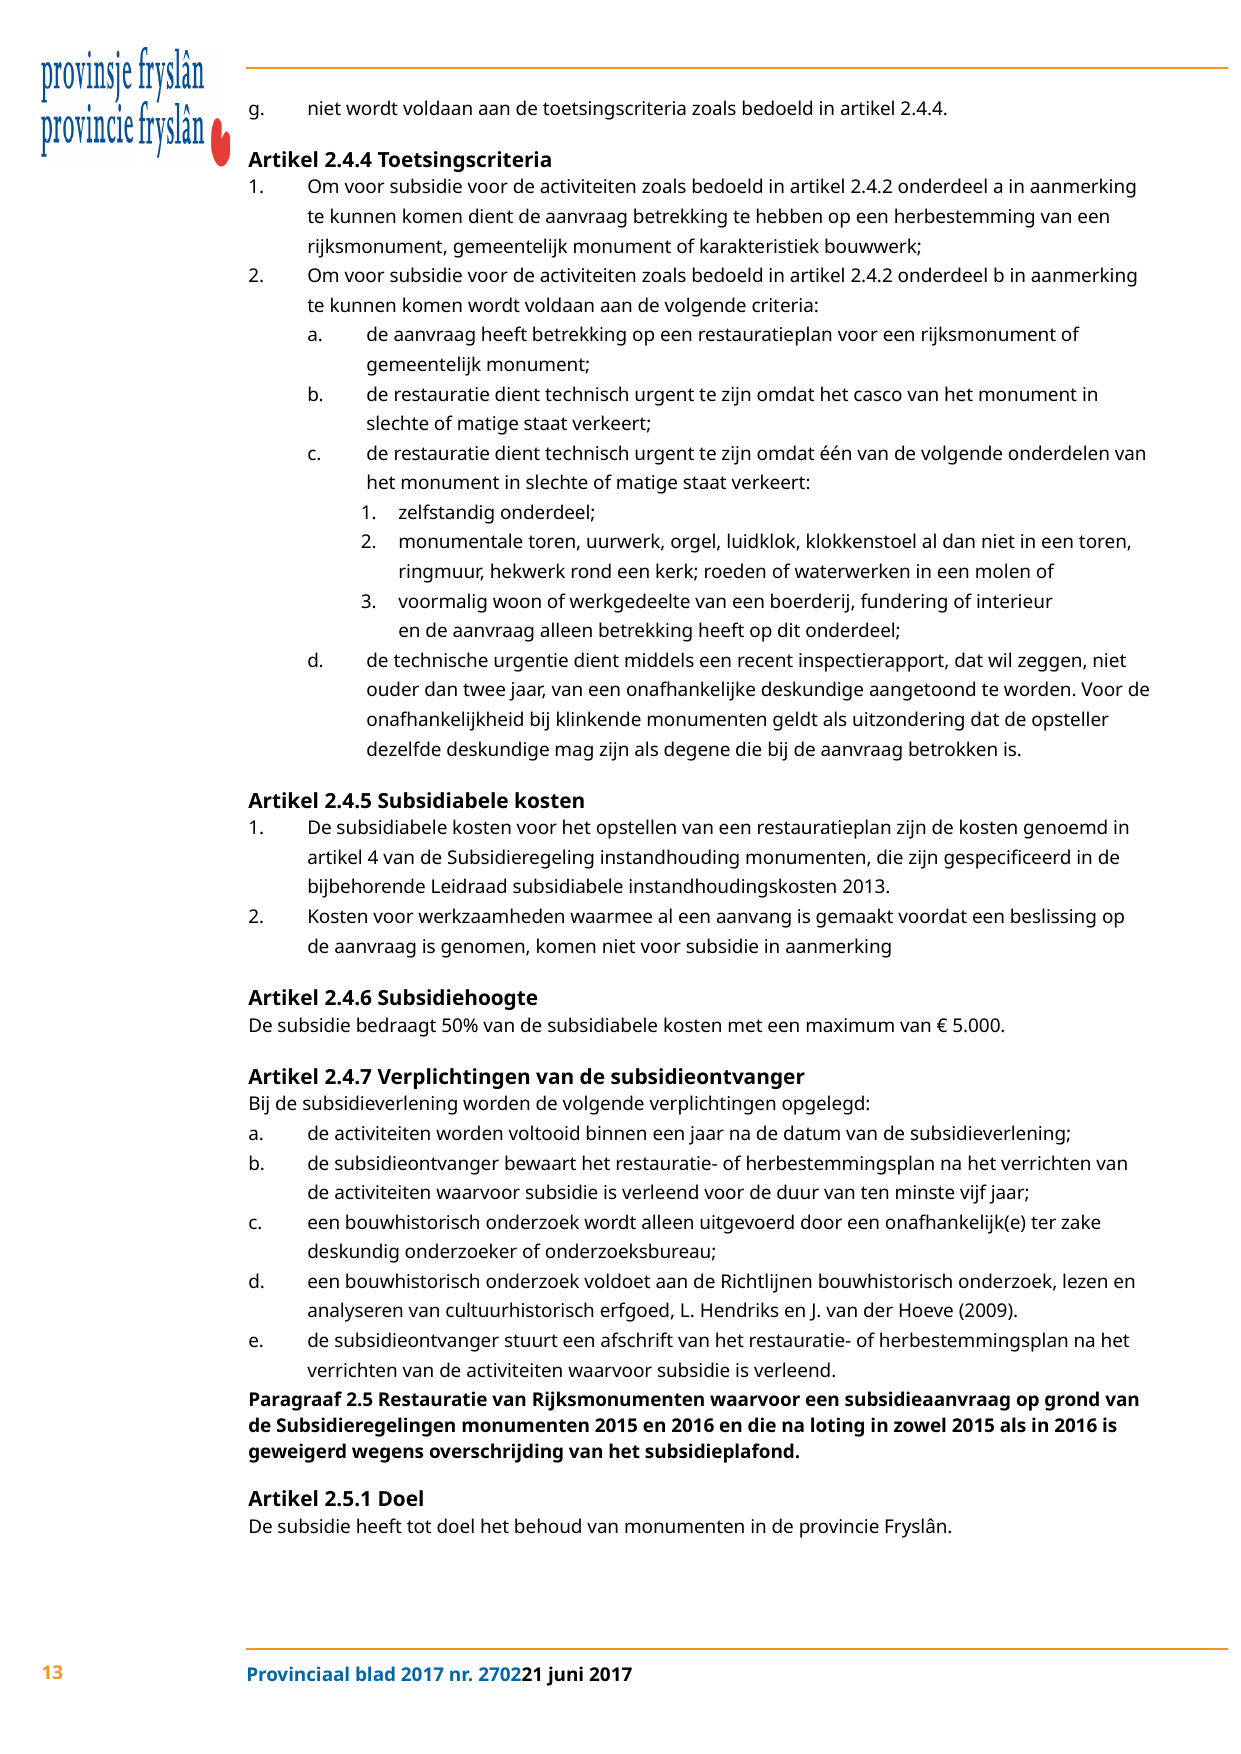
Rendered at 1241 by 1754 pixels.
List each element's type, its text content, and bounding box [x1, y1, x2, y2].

text Artikel 2.4.4 Toetsingscriteria [248, 145, 1152, 174]
text De subsidie bedraagt 50% van de subsidiabele kosten met een maximum van € 5.000. [248, 1012, 1152, 1037]
list Om voor subsidie voor de activiteiten zoals bedoeld in artikel 2.4.2 onderdeel a in aanmerking te kunnen komen dient de aanvraag betrekking te hebben op een herbestemming van een rijksmonument, gemeentelijk monument of karakteristiek bouwwerk; [248, 174, 1152, 258]
text De subsidie heeft tot doel het behoud van monumenten in de provincie Fryslân. [248, 1513, 1152, 1539]
list Kosten voor werkzaamheden waarmee al een aanvang is gemaakt voordat een beslissing op de aanvraag is genomen, komen niet voor subsidie in aanmerking [248, 903, 1152, 959]
list niet wordt voldaan aan de toetsingscriteria zoals bedoeld in artikel 2.4.4. [248, 95, 1152, 121]
list een bouwhistorisch onderzoek voldoet aan de Richtlijnen bouwhistorisch onderzoek, lezen en analyseren van cultuurhistorisch erfgoed, L. Hendriks en J. van der Hoeve (2009). [248, 1268, 1152, 1323]
list De subsidiabele kosten voor het opstellen van een restauratieplan zijn de kosten genoemd in artikel 4 van de Subsidieregeling instandhouding monumenten, die zijn gespecificeerd in de bijbehorende Leidraad subsidiabele instandhoudingskosten 2013. [248, 814, 1152, 899]
list de subsidieontvanger stuurt een afschrift van het restauratie- of herbestemmingsplan na het verrichten van de activiteiten waarvoor subsidie is verleend. [248, 1327, 1152, 1383]
list en de aanvraag alleen betrekking heeft op dit onderdeel; [361, 617, 1152, 643]
text Bij de subsidieverlening worden de volgende verplichtingen opgelegd: [248, 1091, 1152, 1116]
text Paragraaf 2.5 Restauratie van Rijksmonumenten waarvoor een subsidieaanvraag op grond van de Subsidieregelingen monumenten 2015 en 2016 en die na loting in zowel 2015 als in 2016 is geweigerd wegens overschrijding van het subsidieplafond. [248, 1386, 1152, 1464]
list Om voor subsidie voor de activiteiten zoals bedoeld in artikel 2.4.2 onderdeel b in aanmerking te kunnen komen wordt voldaan aan de volgende criteria: [248, 262, 1152, 318]
list voormalig woon of werkgedeelte van een boerderij, fundering of interieur [361, 588, 1152, 613]
text Artikel 2.4.7 Verplichtingen van de subsidieontvanger [248, 1062, 1152, 1091]
list zelfstandig onderdeel; [361, 499, 1152, 525]
list de activiteiten worden voltooid binnen een jaar na de datum van de subsidieverlening; [248, 1120, 1152, 1146]
list de subsidieontvanger bewaart het restauratie- of herbestemmingsplan na het verrichten van de activiteiten waarvoor subsidie is verleend voor de duur van ten minste vijf jaar; [248, 1150, 1152, 1205]
text Artikel 2.4.5 Subsidiabele kosten [248, 786, 1152, 814]
list monumentale toren, uurwerk, orgel, luidklok, klokkenstoel al dan niet in een toren, ringmuur, hekwerk rond een kerk; roeden of waterwerken in een molen of [361, 529, 1152, 584]
list de aanvraag heeft betrekking op een restauratieplan voor een rijksmonument of gemeentelijk monument; [307, 322, 1152, 377]
list de restauratie dient technisch urgent te zijn omdat het casco van het monument in slechte of matige staat verkeert; [307, 381, 1152, 436]
picture [41, 47, 231, 172]
text Artikel 2.4.6 Subsidiehoogte [248, 983, 1152, 1012]
list een bouwhistorisch onderzoek wordt alleen uitgevoerd door een onafhankelijk(e) ter zake deskundig onderzoeker of onderzoeksbureau; [248, 1209, 1152, 1264]
text Artikel 2.5.1 Doel [248, 1484, 1152, 1513]
list de restauratie dient technisch urgent te zijn omdat één van de volgende onderdelen van het monument in slechte of matige staat verkeert: [307, 440, 1152, 495]
list de technische urgentie dient middels een recent inspectierapport, dat wil zeggen, niet ouder dan twee jaar, van een onafhankelijke deskundige aangetoond te worden. Voor de onafhankelijkheid bij klinkende monumenten geldt als uitzondering dat de opsteller dezelfde deskundige mag zijn als degene die bij de aanvraag betrokken is. [307, 647, 1152, 761]
